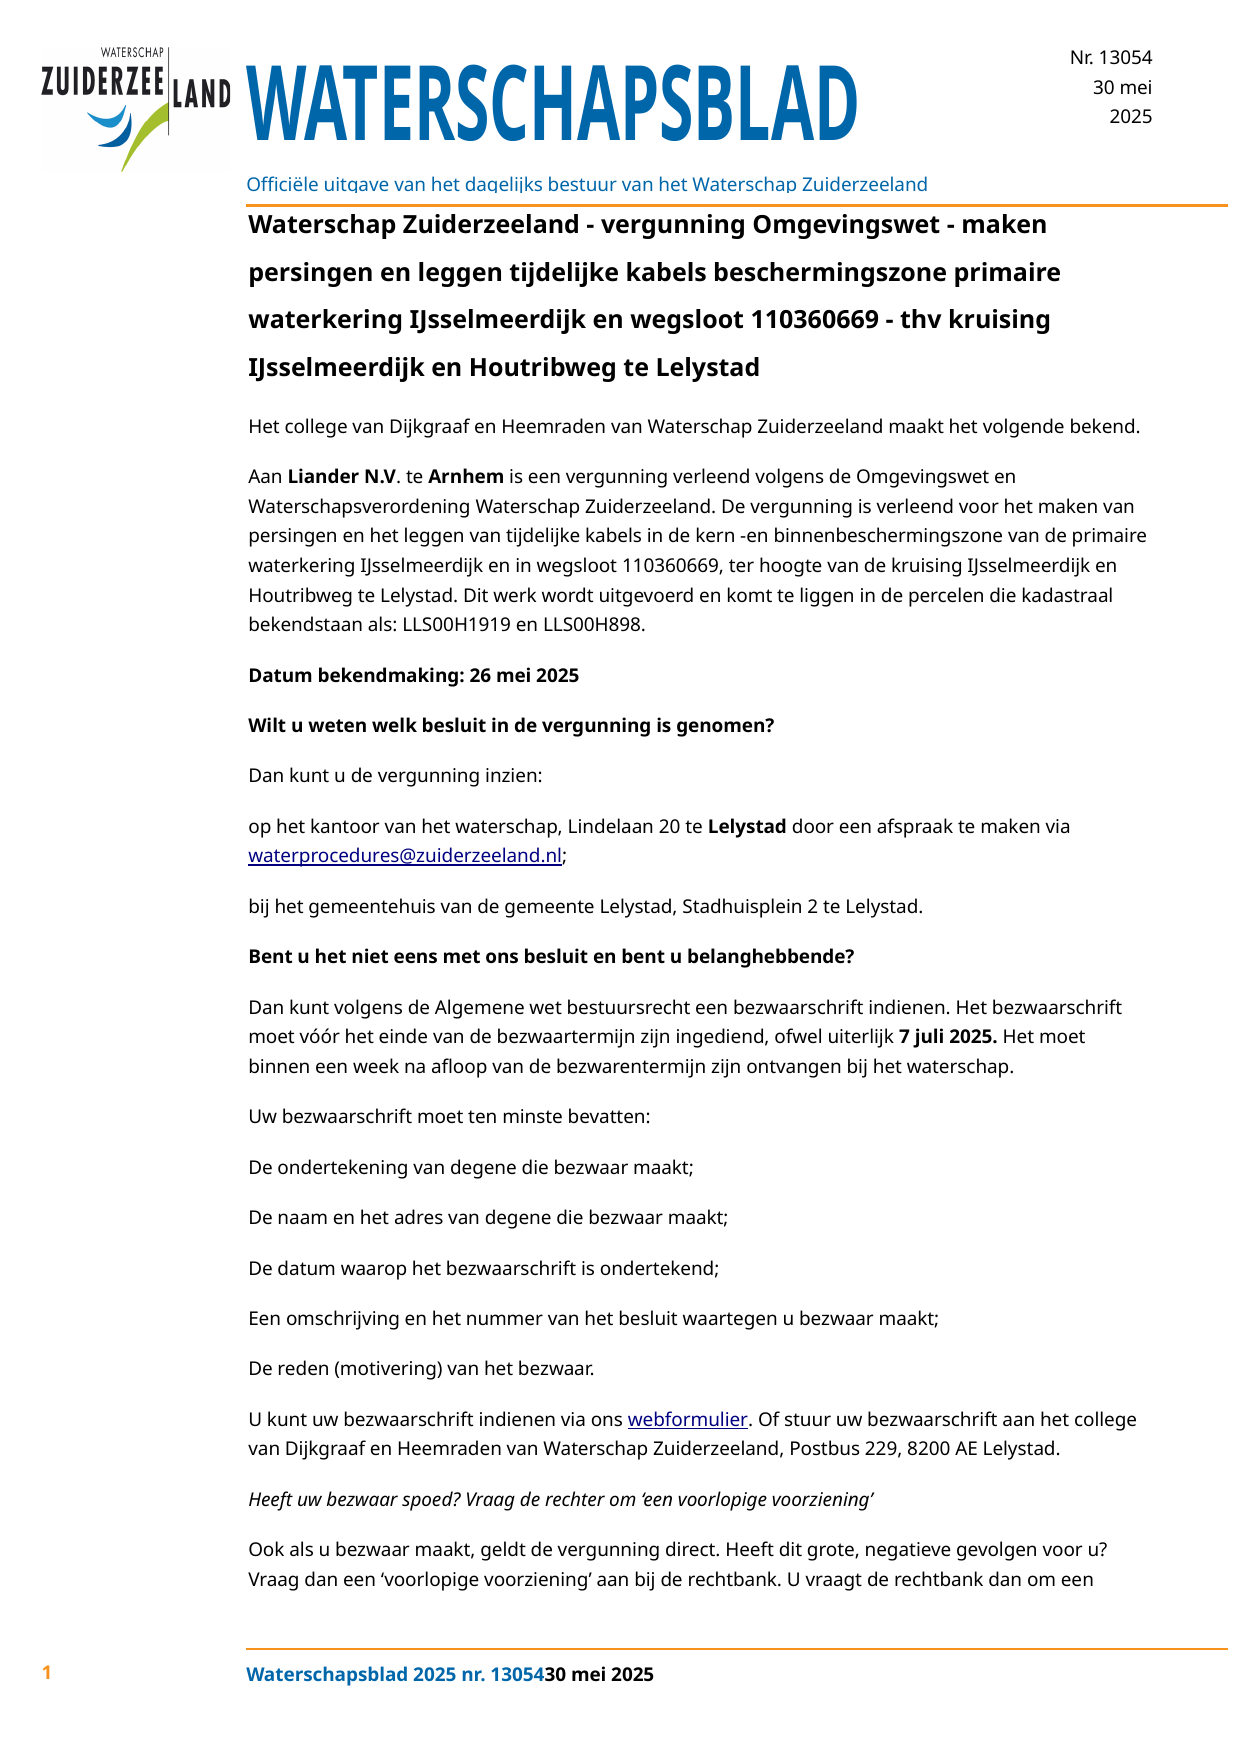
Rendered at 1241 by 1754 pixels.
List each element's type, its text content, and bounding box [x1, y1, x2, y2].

text Heeft uw bezwaar spoed? Vraag de rechter om ‘een voorlopige voorziening’ [248, 1486, 1152, 1512]
text De reden (motivering) van het bezwaar. [248, 1356, 1152, 1381]
text Dan kunt u de vergunning inzien: [248, 763, 1152, 788]
text U kunt uw bezwaarschrift indienen via ons webformulier. Of stuur uw bezwaarschrift aan het college van Dijkgraaf en Heemraden van Waterschap Zuiderzeeland, Postbus 229, 8200 AE Lelystad. [248, 1406, 1152, 1461]
text De naam en het adres van degene die bezwaar maakt; [248, 1204, 1152, 1230]
text Uw bezwaarschrift moet ten minste bevatten: [248, 1103, 1152, 1129]
text Bent u het niet eens met ons besluit en bent u belanghebbende? [248, 943, 1152, 969]
picture [41, 47, 231, 172]
text Aan Liander N.V. te Arnhem is een vergunning verleend volgens de Omgevingswet en Waterschapsverordening Waterschap Zuiderzeeland. De vergunning is verleend voor het maken van persingen en het leggen van tijdelijke kabels in de kern -en binnenbeschermingszone van de primaire waterkering IJsselmeerdijk en in wegsloot 110360669, ter hoogte van de kruising IJsselmeerdijk en Houtribweg te Lelystad. Dit werk wordt uitgevoerd en komt te liggen in de percelen die kadastraal bekendstaan als: LLS00H1919 en LLS00H898. [248, 463, 1152, 637]
text Het college van Dijkgraaf en Heemraden van Waterschap Zuiderzeeland maakt het volgende bekend. [248, 413, 1152, 439]
text Waterschap Zuiderzeeland - vergunning Omgevingswet - maken persingen en leggen tijdelijke kabels beschermingszone primaire waterkering IJsselmeerdijk en wegsloot 110360669 - thv kruising IJsselmeerdijk en Houtribweg te Lelystad [248, 207, 1152, 384]
text De ondertekening van degene die bezwaar maakt; [248, 1154, 1152, 1180]
text Datum bekendmaking: 26 mei 2025 [248, 662, 1152, 688]
text bij het gemeentehuis van de gemeente Lelystad, Stadhuisplein 2 te Lelystad. [248, 893, 1152, 919]
text Ook als u bezwaar maakt, geldt de vergunning direct. Heeft dit grote, negatieve gevolgen voor u? Vraag dan een ‘voorlopige voorziening’ aan bij de rechtbank. U vraagt de rechtbank dan om een [248, 1536, 1152, 1592]
text Dan kunt volgens de Algemene wet bestuursrecht een bezwaarschrift indienen. Het bezwaarschrift moet vóór het einde van de bezwaartermijn zijn ingediend, ofwel uiterlijk 7 juli 2025. Het moet binnen een week na afloop van de bezwarentermijn zijn ontvangen bij het waterschap. [248, 994, 1152, 1079]
text De datum waarop het bezwaarschrift is ondertekend; [248, 1255, 1152, 1281]
text Wilt u weten welk besluit in de vergunning is genomen? [248, 712, 1152, 738]
text Een omschrijving en het nummer van het besluit waartegen u bezwaar maakt; [248, 1305, 1152, 1331]
text op het kantoor van het waterschap, Lindelaan 20 te Lelystad door een afspraak te maken via waterprocedures@zuiderzeeland.nl; [248, 813, 1152, 868]
